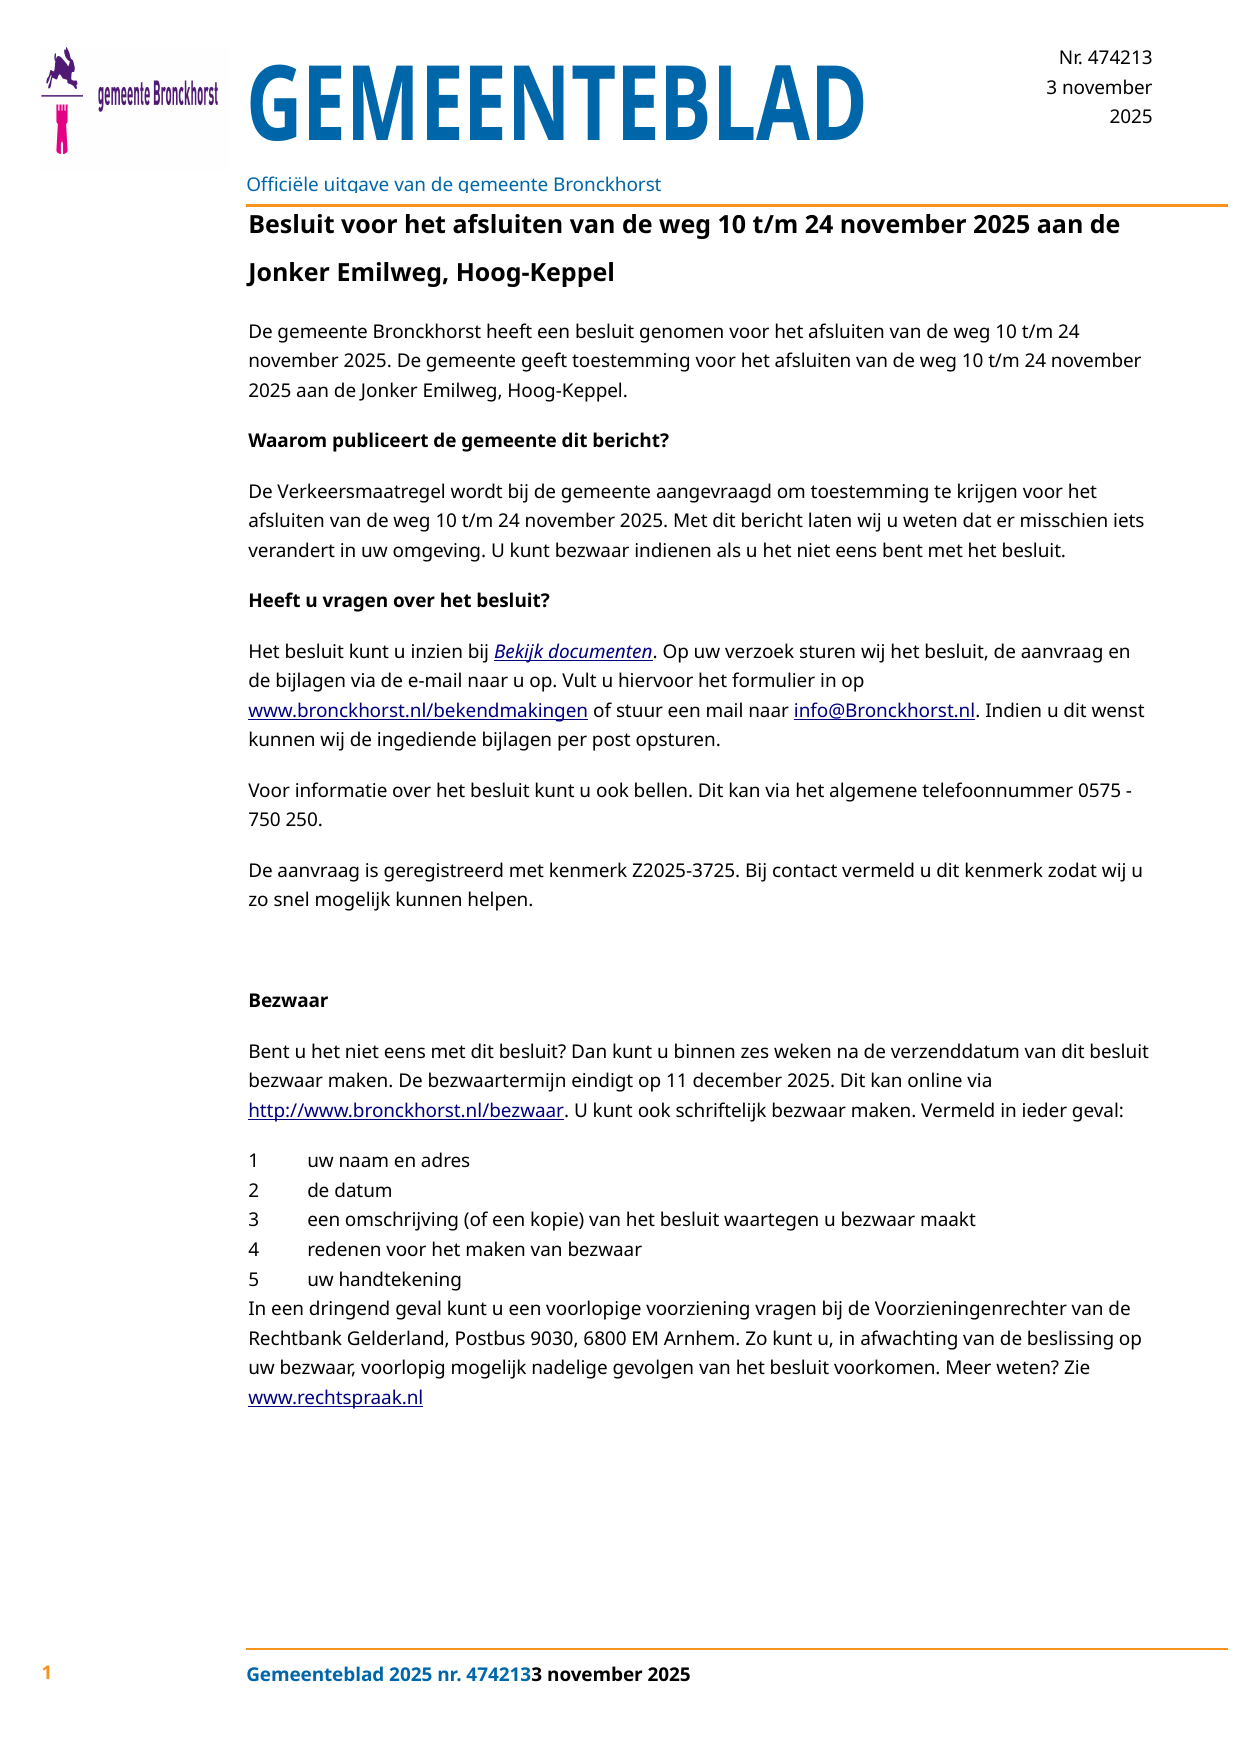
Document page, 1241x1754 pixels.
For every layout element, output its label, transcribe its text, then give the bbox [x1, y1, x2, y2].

text De Verkeersmaatregel wordt bij de gemeente aangevraagd om toestemming te krijgen voor het afsluiten van de weg 10 t/m 24 november 2025. Met dit bericht laten wij u weten dat er misschien iets verandert in uw omgeving. U kunt bezwaar indienen als u het niet eens bent met het besluit. [248, 478, 1152, 563]
text Waarom publiceert de gemeente dit bericht? [248, 427, 1152, 453]
text Het besluit kunt u inzien bij Bekijk documenten. Op uw verzoek sturen wij het besluit, de aanvraag en de bijlagen via de e-mail naar u op. Vult u hiervoor het formulier in op www.bronckhorst.nl/bekendmakingen of stuur een mail naar info@Bronckhorst.nl. Indien u dit wenst kunnen wij de ingediende bijlagen per post opsturen. [248, 638, 1152, 752]
list redenen voor het maken van bezwaar [248, 1236, 1152, 1262]
text Besluit voor het afsluiten van de weg 10 t/m 24 november 2025 aan de Jonker Emilweg, Hoog-Keppel [248, 207, 1152, 288]
picture [41, 47, 231, 172]
list een omschrijving (of een kopie) van het besluit waartegen u bezwaar maakt [248, 1207, 1152, 1232]
list uw naam en adres [248, 1147, 1152, 1173]
text Bezwaar [248, 987, 1152, 1013]
text Bent u het niet eens met dit besluit? Dan kunt u binnen zes weken na de verzenddatum van dit besluit bezwaar maken. De bezwaartermijn eindigt op 11 december 2025. Dit kan online via http://www.bronckhorst.nl/bezwaar. U kunt ook schriftelijk bezwaar maken. Vermeld in ieder geval: [248, 1038, 1152, 1123]
text De gemeente Bronckhorst heeft een besluit genomen voor het afsluiten van de weg 10 t/m 24 november 2025. De gemeente geeft toestemming voor het afsluiten van de weg 10 t/m 24 november 2025 aan de Jonker Emilweg, Hoog-Keppel. [248, 318, 1152, 403]
text De aanvraag is geregistreerd met kenmerk Z2025-3725. Bij contact vermeld u dit kenmerk zodat wij u zo snel mogelijk kunnen helpen. [248, 857, 1152, 912]
text Heeft u vragen over het besluit? [248, 587, 1152, 613]
list uw handtekening [248, 1266, 1152, 1292]
text In een dringend geval kunt u een voorlopige voorziening vragen bij de Voorzieningenrechter van de Rechtbank Gelderland, Postbus 9030, 6800 EM Arnhem. Zo kunt u, in afwachting van de beslissing op uw bezwaar, voorlopig mogelijk nadelige gevolgen van het besluit voorkomen. Meer weten? Zie www.rechtspraak.nl [248, 1295, 1152, 1410]
list de datum [248, 1177, 1152, 1203]
text Voor informatie over het besluit kunt u ook bellen. Dit kan via het algemene telefoonnummer 0575 - 750 250. [248, 777, 1152, 832]
